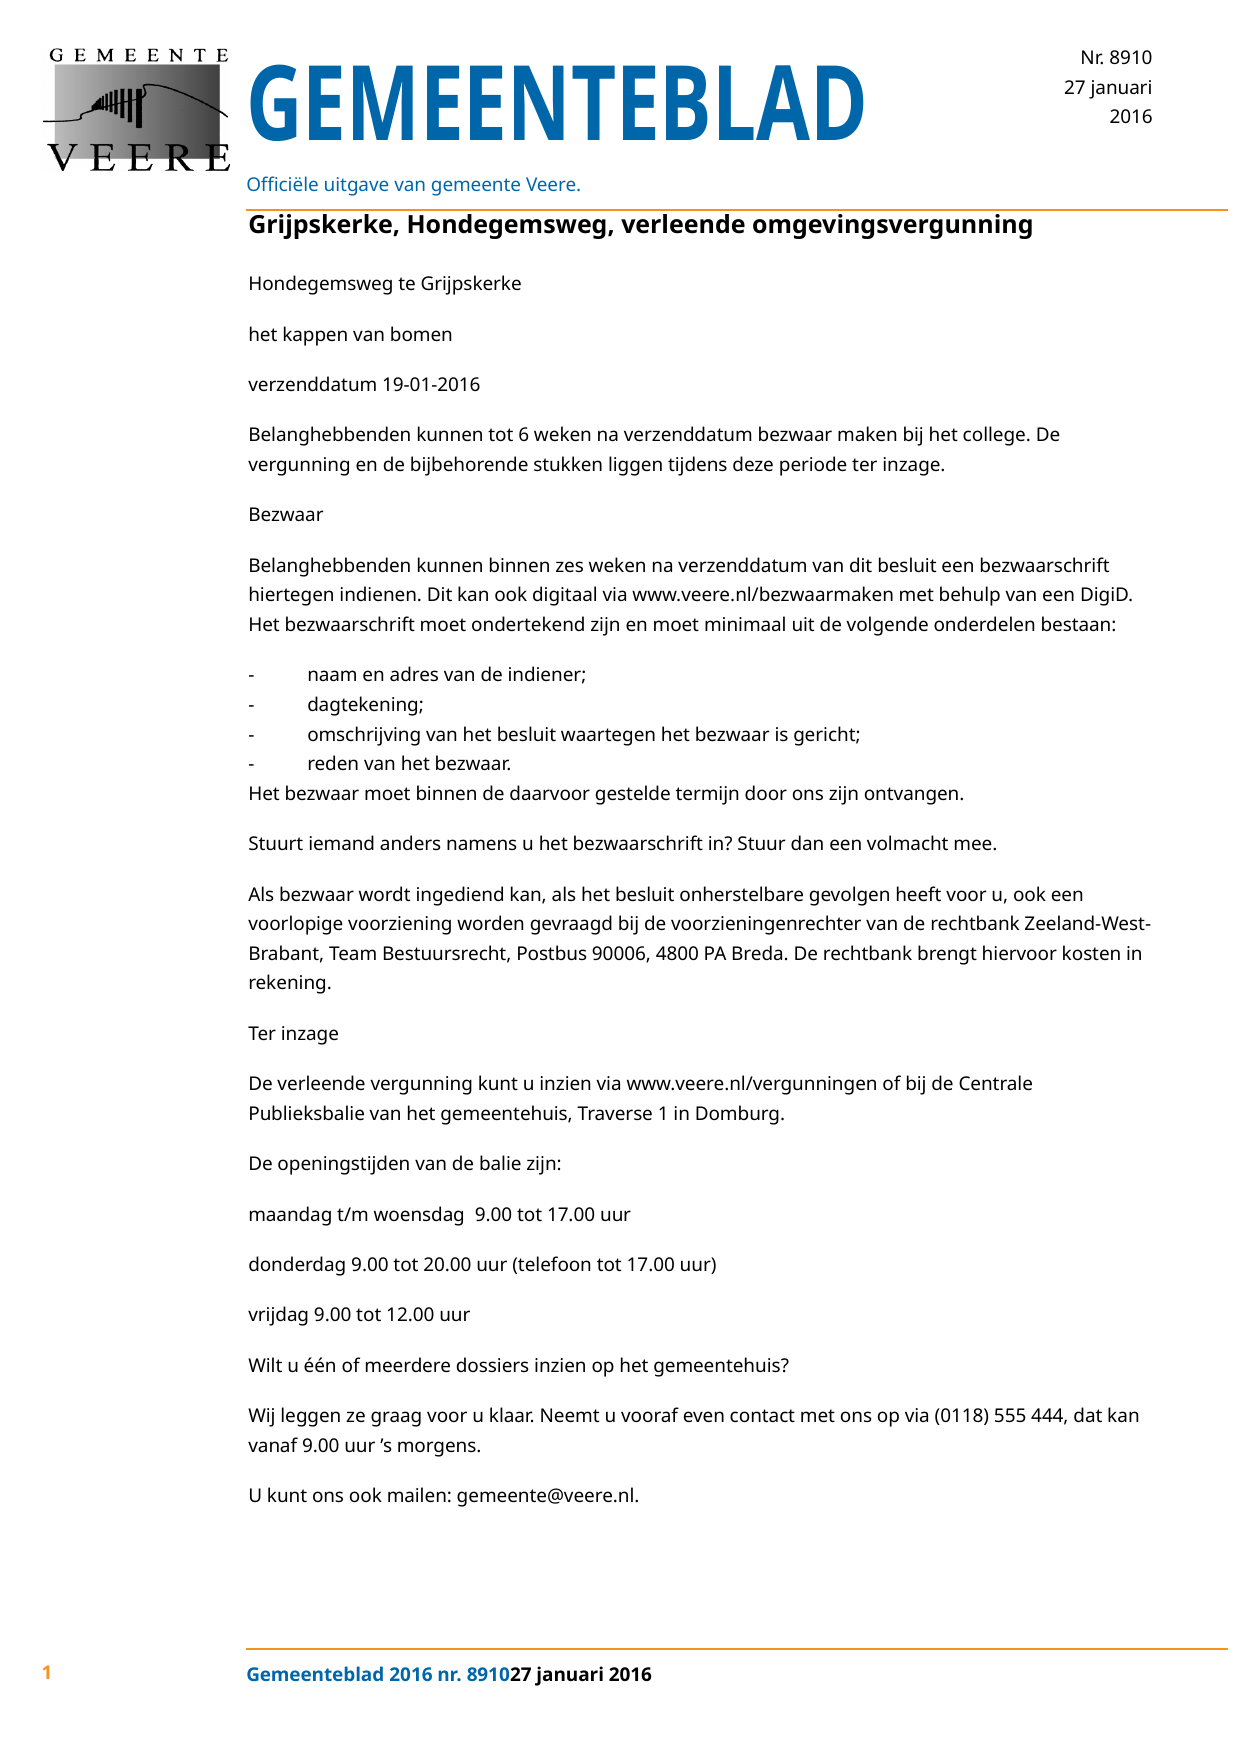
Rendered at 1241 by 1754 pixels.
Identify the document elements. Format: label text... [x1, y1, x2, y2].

text De openingstijden van de balie zijn: [248, 1150, 1152, 1176]
text Bezwaar [248, 502, 1152, 527]
list dagtekening; [248, 691, 1152, 717]
text Stuurt iemand anders namens u het bezwaarschrift in? Stuur dan een volmacht mee. [248, 830, 1152, 856]
text Ter inzage [248, 1020, 1152, 1046]
text Wilt u één of meerdere dossiers inzien op het gemeentehuis? [248, 1352, 1152, 1378]
list naam en adres van de indiener; [248, 662, 1152, 687]
text verzenddatum 19-01-2016 [248, 371, 1152, 397]
text Het bezwaar moet binnen de daarvoor gestelde termijn door ons zijn ontvangen. [248, 780, 1152, 806]
list omschrijving van het besluit waartegen het bezwaar is gericht; [248, 721, 1152, 746]
text donderdag 9.00 tot 20.00 uur (telefoon tot 17.00 uur) [248, 1251, 1152, 1277]
text vrijdag 9.00 tot 12.00 uur [248, 1302, 1152, 1327]
text Als bezwaar wordt ingediend kan, als het besluit onherstelbare gevolgen heeft voor u, ook een voorlopige voorziening worden gevraagd bij de voorzieningenrechter van de rechtbank Zeeland-West-Brabant, Team Bestuursrecht, Postbus 90006, 4800 PA Breda. De rechtbank brengt hiervoor kosten in rekening. [248, 881, 1152, 995]
picture [41, 47, 231, 172]
text Belanghebbenden kunnen tot 6 weken na verzenddatum bezwaar maken bij het college. De vergunning en de bijbehorende stukken liggen tijdens deze periode ter inzage. [248, 422, 1152, 477]
text Wij leggen ze graag voor u klaar. Neemt u vooraf even contact met ons op via (0118) 555 444, dat kan vanaf 9.00 uur ’s morgens. [248, 1402, 1152, 1458]
text maandag t/m woensdag 9.00 tot 17.00 uur [248, 1201, 1152, 1226]
text het kappen van bomen [248, 321, 1152, 346]
text De verleende vergunning kunt u inzien via www.veere.nl/vergunningen of bij de Centrale Publieksbalie van het gemeentehuis, Traverse 1 in Domburg. [248, 1070, 1152, 1126]
text Grijpskerke, Hondegemsweg, verleende omgevingsvergunning [248, 211, 1152, 241]
text Hondegemsweg te Grijpskerke [248, 270, 1152, 296]
list reden van het bezwaar. [248, 750, 1152, 776]
text U kunt ons ook mailen: gemeente@veere.nl. [248, 1482, 1152, 1508]
text Belanghebbenden kunnen binnen zes weken na verzenddatum van dit besluit een bezwaarschrift hiertegen indienen. Dit kan ook digitaal via www.veere.nl/bezwaarmaken met behulp van een DigiD. Het bezwaarschrift moet ondertekend zijn en moet minimaal uit de volgende onderdelen bestaan: [248, 552, 1152, 637]
